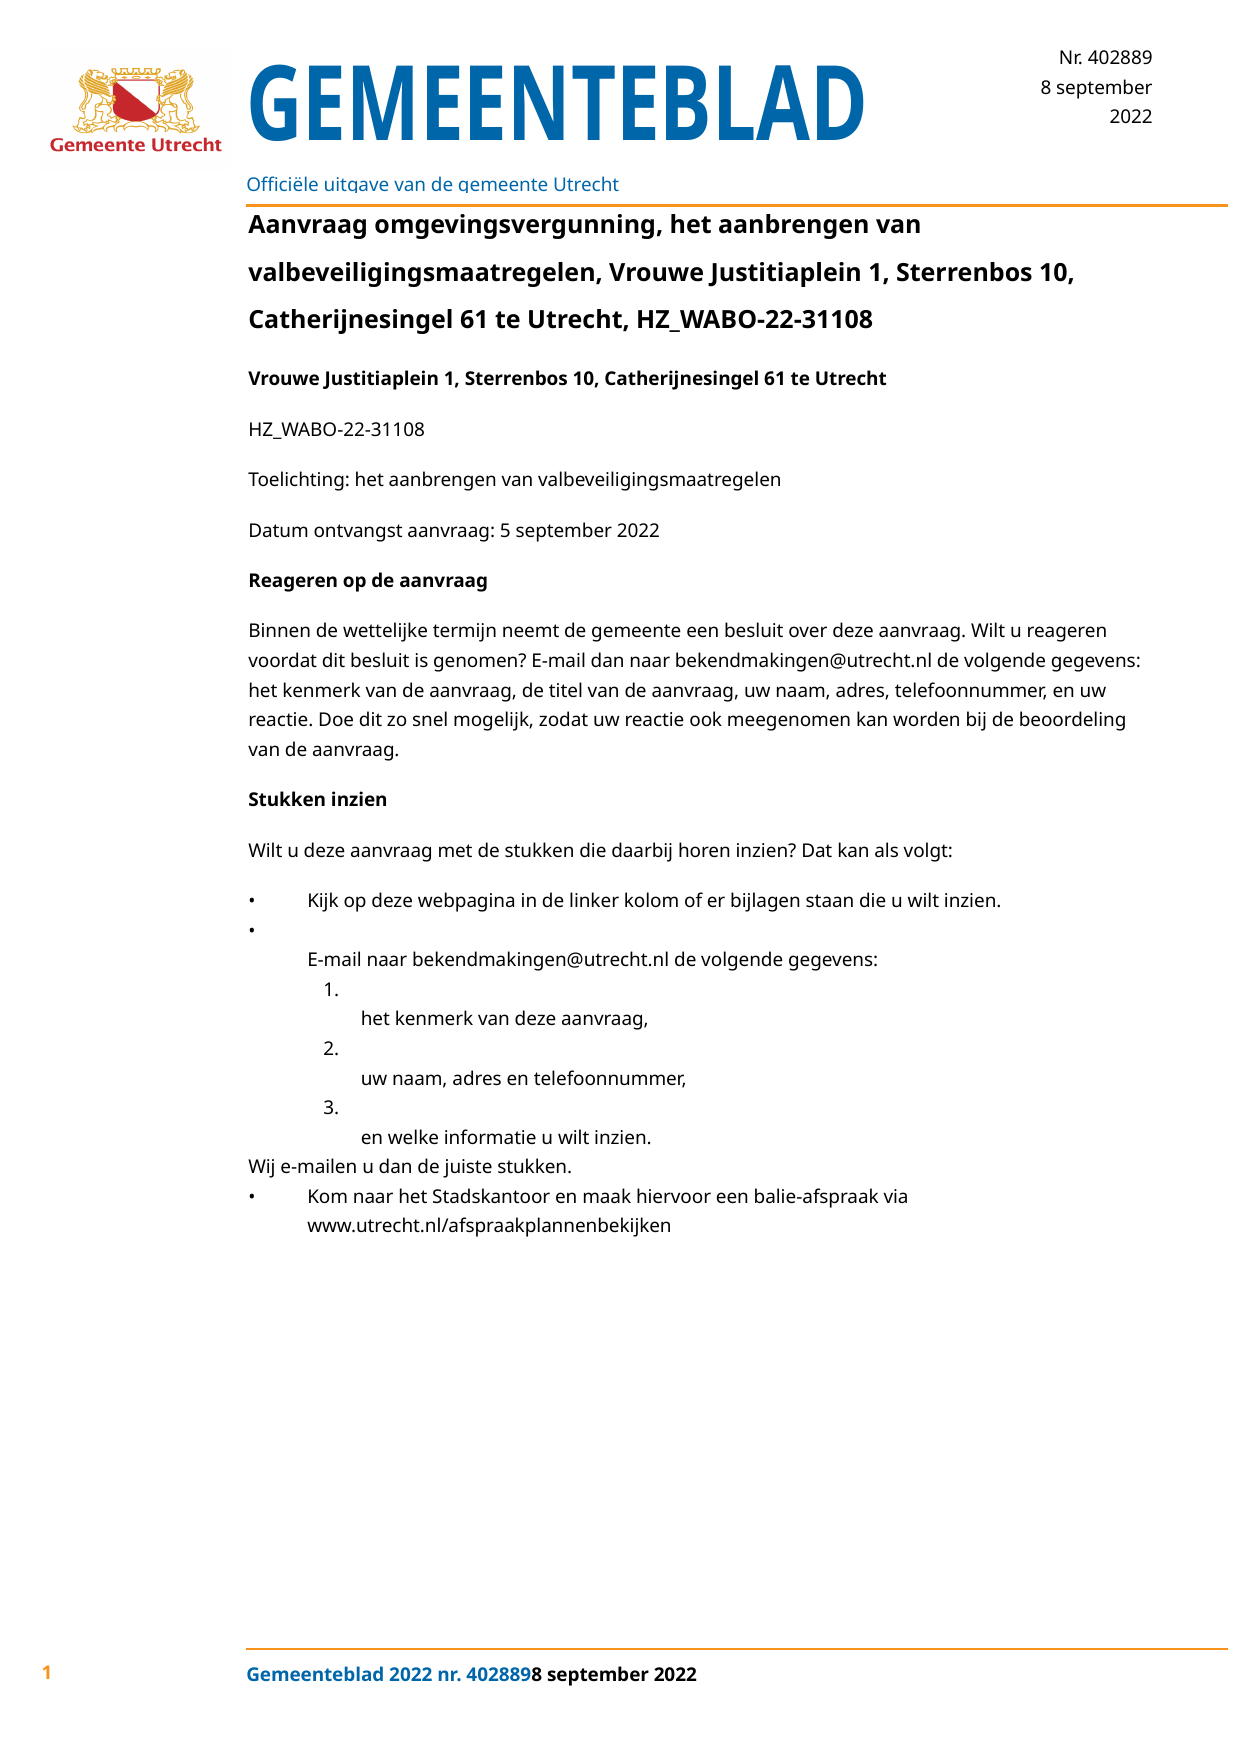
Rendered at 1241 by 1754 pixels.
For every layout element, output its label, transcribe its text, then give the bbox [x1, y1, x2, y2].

text Binnen de wettelijke termijn neemt de gemeente een besluit over deze aanvraag. Wilt u reageren voordat dit besluit is genomen? E-mail dan naar bekendmakingen@utrecht.nl de volgende gegevens: het kenmerk van de aanvraag, de titel van de aanvraag, uw naam, adres, telefoonnummer, en uw reactie. Doe dit zo snel mogelijk, zodat uw reactie ook meegenomen kan worden bij de beoordeling van de aanvraag. [248, 618, 1152, 762]
list E-mail naar bekendmakingen@utrecht.nl de volgende gegevens: [248, 946, 1152, 972]
list het kenmerk van deze aanvraag, [323, 1006, 1152, 1031]
text Stukken inzien [248, 786, 1152, 812]
text Wij e-mailen u dan de juiste stukken. [248, 1153, 1152, 1179]
list en welke informatie u wilt inzien. [323, 1124, 1152, 1149]
text Reageren op de aanvraag [248, 567, 1152, 593]
text Datum ontvangst aanvraag: 5 september 2022 [248, 517, 1152, 542]
list Kijk op deze webpagina in de linker kolom of er bijlagen staan die u wilt inzien. [248, 887, 1152, 913]
text Vrouwe Justitiaplein 1, Sterrenbos 10, Catherijnesingel 61 te Utrecht [248, 366, 1152, 391]
picture [41, 47, 231, 172]
text Toelichting: het aanbrengen van valbeveiligingsmaatregelen [248, 466, 1152, 492]
text HZ_WABO-22-31108 [248, 416, 1152, 442]
text Aanvraag omgevingsvergunning, het aanbrengen van valbeveiligingsmaatregelen, Vrouwe Justitiaplein 1, Sterrenbos 10, Catherijnesingel 61 te Utrecht, HZ_WABO-22-31108 [248, 207, 1152, 336]
list uw naam, adres en telefoonnummer, [323, 1065, 1152, 1090]
list Kom naar het Stadskantoor en maak hiervoor een balie-afspraak via www.utrecht.nl/afspraakplannenbekijken [248, 1183, 1152, 1238]
text Wilt u deze aanvraag met de stukken die daarbij horen inzien? Dat kan als volgt: [248, 837, 1152, 862]
